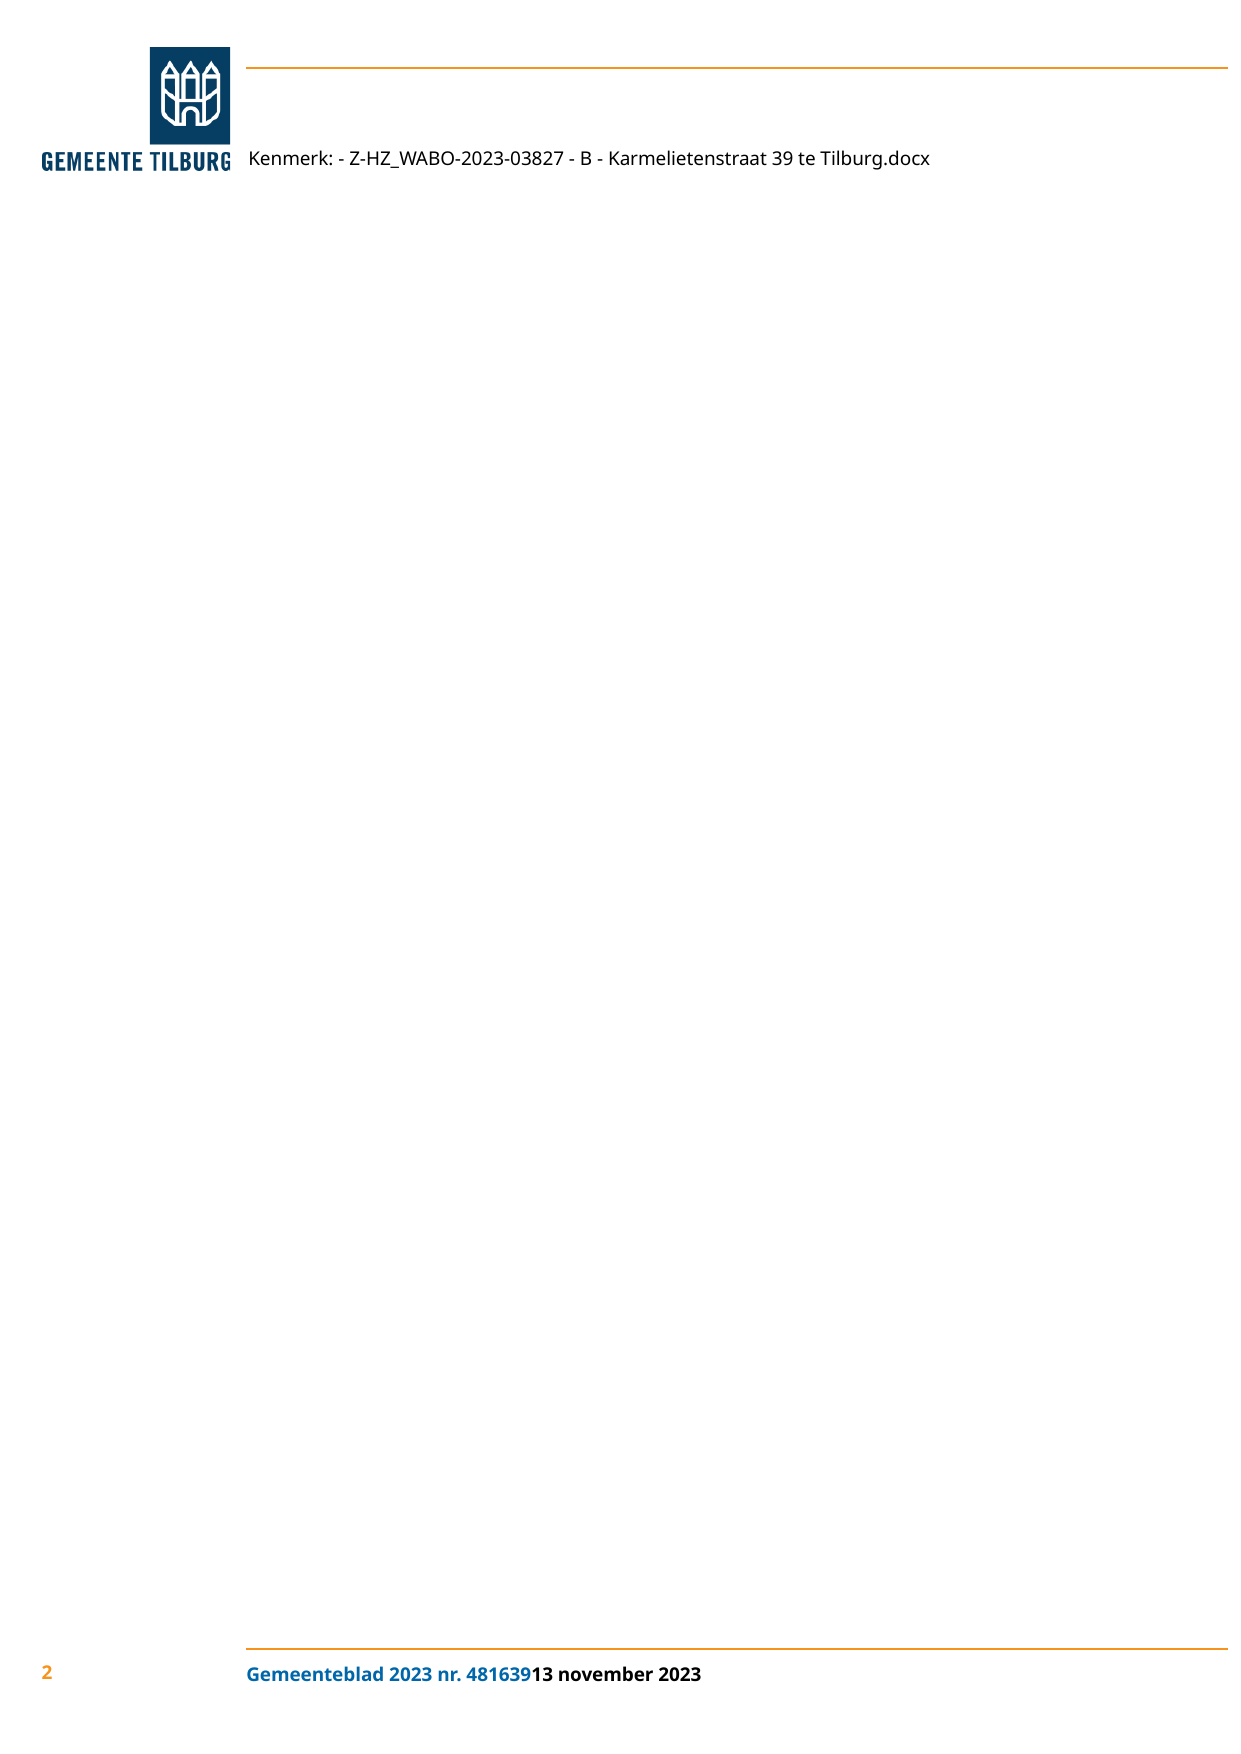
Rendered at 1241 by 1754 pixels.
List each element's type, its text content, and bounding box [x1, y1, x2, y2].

picture [41, 47, 231, 172]
text Kenmerk: - Z-HZ_WABO-2023-03827 - B - Karmelietenstraat 39 te Tilburg.docx [248, 145, 1152, 171]
